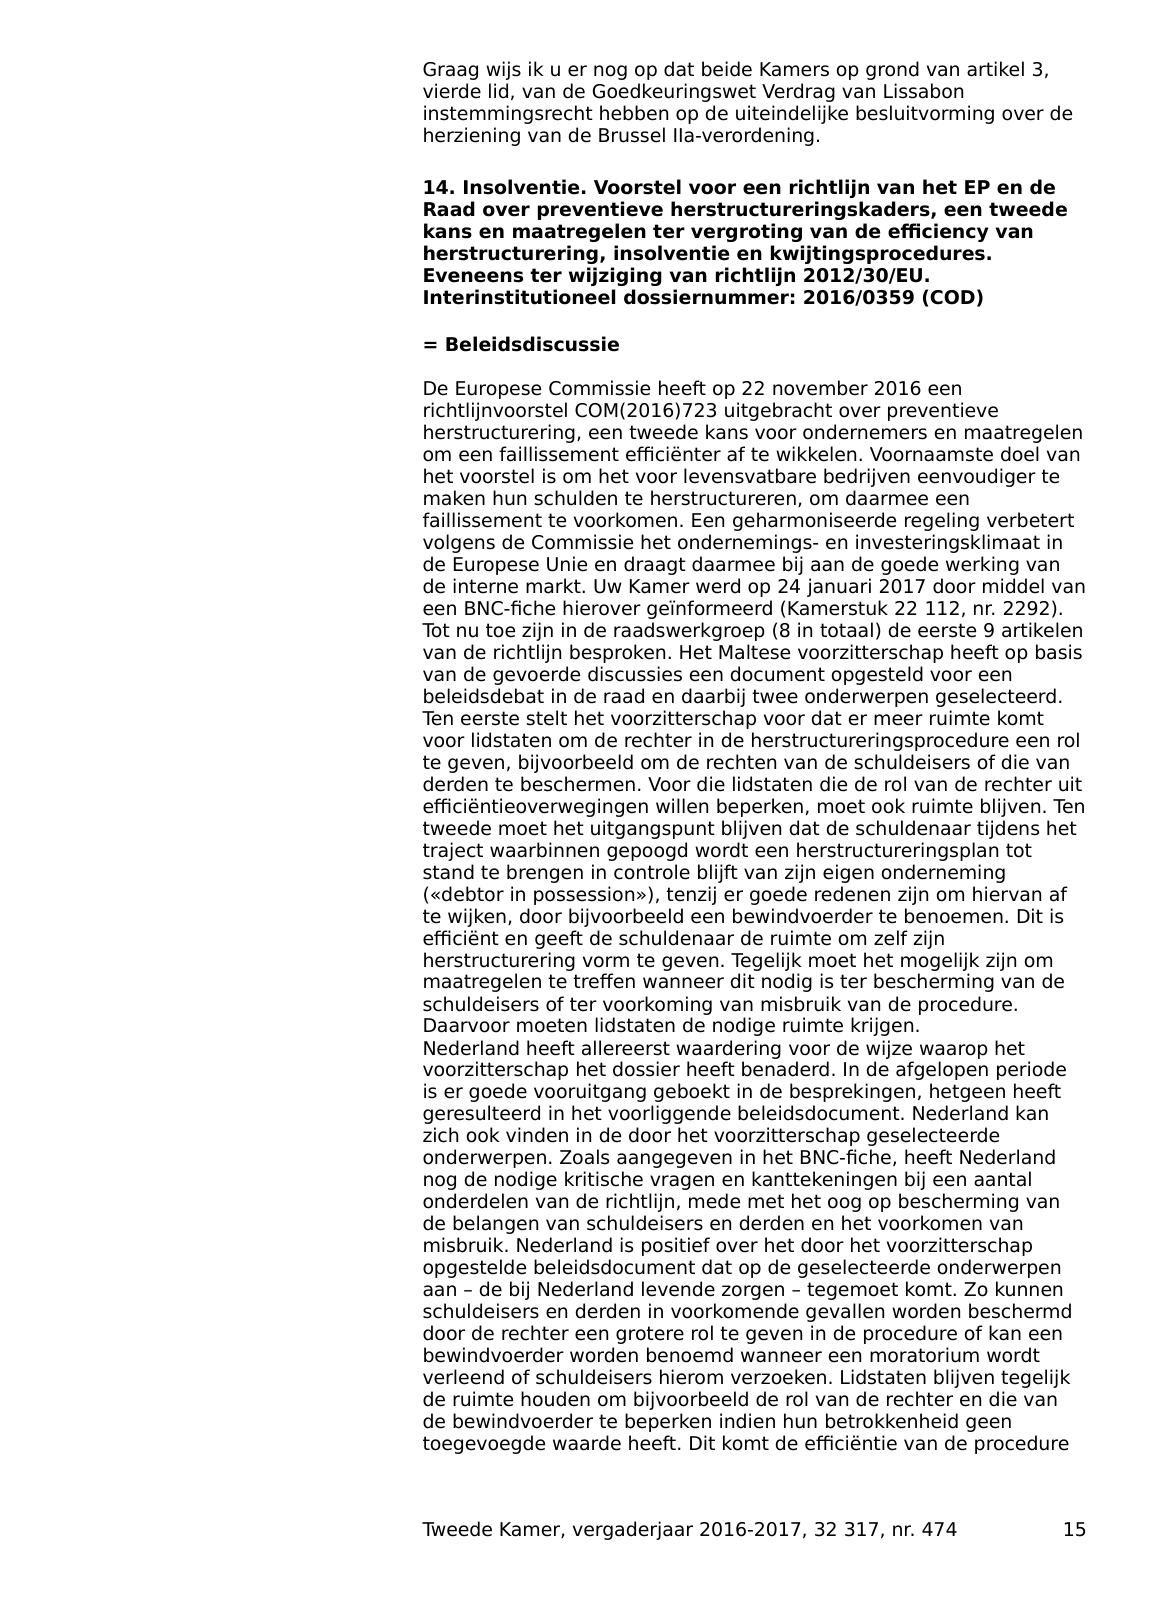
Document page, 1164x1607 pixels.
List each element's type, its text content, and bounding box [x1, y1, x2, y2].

subtitle 14. Insolventie. Voorstel voor een richtlijn van het EP en de Raad over preventieve herstructureringskaders, een tweede kans en maatregelen ter vergroting van de efficiency van herstructurering, insolventie en kwijtingsprocedures. Eveneens ter wijziging van richtlijn 2012/30/EU. Interinstitutioneel dossiernummer: 2016/0359 (COD) [422, 177, 1087, 309]
text Graag wijs ik u er nog op dat beide Kamers op grond van artikel 3, vierde lid, van de Goedkeuringswet Verdrag van Lissabon instemmingsrecht hebben op de uiteindelijke besluitvorming over de herziening van de Brussel IIa-verordening. [422, 59, 1087, 147]
text Tot nu toe zijn in de raadswerkgroep (8 in totaal) de eerste 9 artikelen van de richtlijn besproken. Het Maltese voorzitterschap heeft op basis van de gevoerde discussies een document opgesteld voor een beleidsdebat in de raad en daarbij twee onderwerpen geselecteerd. Ten eerste stelt het voorzitterschap voor dat er meer ruimte komt voor lidstaten om de rechter in de herstructureringsprocedure een rol te geven, bijvoorbeeld om de rechten van de schuldeisers of die van derden te beschermen. Voor die lidstaten die de rol van de rechter uit efficiëntieoverwegingen willen beperken, moet ook ruimte blijven. Ten tweede moet het uitgangspunt blijven dat de schuldenaar tijdens het traject waarbinnen gepoogd wordt een herstructureringsplan tot stand te brengen in controle blijft van zijn eigen onderneming («debtor in possession»), tenzij er goede redenen zijn om hiervan af te wijken, door bijvoorbeeld een bewindvoerder te benoemen. Dit is efficiënt en geeft de schuldenaar de ruimte om zelf zijn herstructurering vorm te geven. Tegelijk moet het mogelijk zijn om maatregelen te treffen wanneer dit nodig is ter bescherming van de schuldeisers of ter voorkoming van misbruik van de procedure. Daarvoor moeten lidstaten de nodige ruimte krijgen. [422, 620, 1087, 1037]
subtitle = Beleidsdiscussie [422, 334, 1087, 356]
text Nederland heeft allereerst waardering voor de wijze waarop het voorzitterschap het dossier heeft benaderd. In de afgelopen periode is er goede vooruitgang geboekt in de besprekingen, hetgeen heeft geresulteerd in het voorliggende beleidsdocument. Nederland kan zich ook vinden in de door het voorzitterschap geselecteerde onderwerpen. Zoals aangegeven in het BNC-fiche, heeft Nederland nog de nodige kritische vragen en kanttekeningen bij een aantal onderdelen van de richtlijn, mede met het oog op bescherming van de belangen van schuldeisers en derden en het voorkomen van misbruik. Nederland is positief over het door het voorzitterschap opgestelde beleidsdocument dat op de geselecteerde onderwerpen aan – de bij Nederland levende zorgen – tegemoet komt. Zo kunnen schuldeisers en derden in voorkomende gevallen worden beschermd door de rechter een grotere rol te geven in de procedure of kan een bewindvoerder worden benoemd wanneer een moratorium wordt verleend of schuldeisers hierom verzoeken. Lidstaten blijven tegelijk de ruimte houden om bijvoorbeeld de rol van de rechter en die van de bewindvoerder te beperken indien hun betrokkenheid geen toegevoegde waarde heeft. Dit komt de efficiëntie van de procedure [422, 1037, 1087, 1455]
text De Europese Commissie heeft op 22 november 2016 een richtlijnvoorstel COM(2016)723 uitgebracht over preventieve herstructurering, een tweede kans voor ondernemers en maatregelen om een faillissement efficiënter af te wikkelen. Voornaamste doel van het voorstel is om het voor levensvatbare bedrijven eenvoudiger te maken hun schulden te herstructureren, om daarmee een faillissement te voorkomen. Een geharmoniseerde regeling verbetert volgens de Commissie het ondernemings- en investeringsklimaat in de Europese Unie en draagt daarmee bij aan de goede werking van de interne markt. Uw Kamer werd op 24 januari 2017 door middel van een BNC-fiche hierover geïnformeerd (Kamerstuk 22 112, nr. 2292). [422, 378, 1087, 620]
